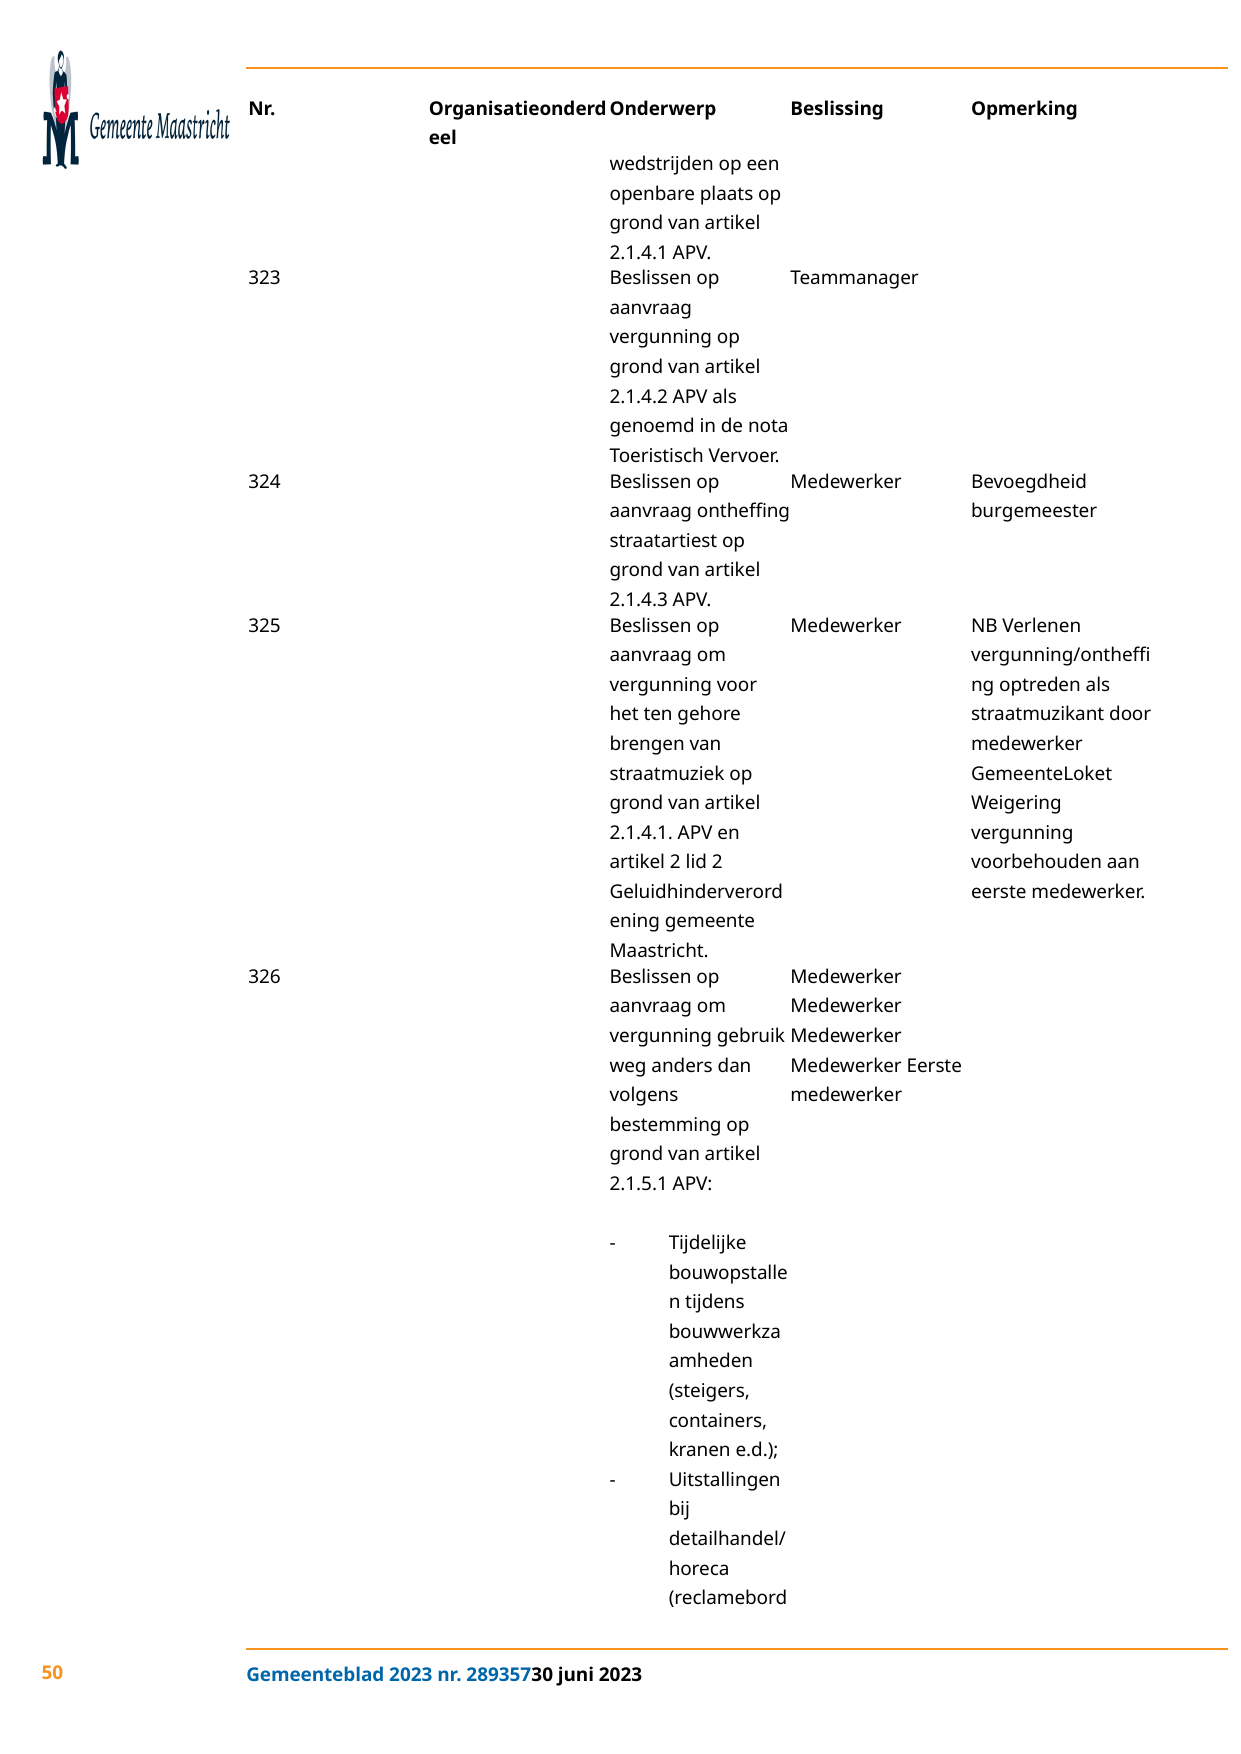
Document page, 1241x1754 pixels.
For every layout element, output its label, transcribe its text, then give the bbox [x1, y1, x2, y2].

table_cell 326 [248, 963, 429, 1610]
table_cell Medewerker [790, 468, 971, 612]
table_cell Beslissen op aanvraag om vergunning voor het ten gehore brengen van straatmuziek op grond van artikel 2.1.4.1. APV en artikel 2 lid 2 Geluidhinderverordening gemeente Maastricht. [609, 612, 790, 963]
table_cell NB Verlenen vergunning/ontheffing optreden als straatmuzikant door medewerker GemeenteLoket Weigering vergunning voorbehouden aan eerste medewerker. [971, 612, 1152, 963]
table_header Opmerking [971, 95, 1152, 150]
table_cell Bevoegdheid burgemeester [971, 468, 1152, 612]
table_cell [248, 150, 429, 264]
table_cell [429, 612, 609, 963]
table_cell Beslissen op aanvraag vergunning op grond van artikel 2.1.4.2 APV als genoemd in de nota Toeristisch Vervoer. [609, 265, 790, 468]
table_cell [971, 150, 1152, 264]
table_header Nr. [248, 95, 429, 150]
table_cell Medewerker Medewerker Medewerker Medewerker Eerste medewerker [790, 963, 971, 1610]
table_cell [429, 963, 609, 1610]
table_cell Medewerker [790, 612, 971, 963]
table_cell [429, 150, 609, 264]
table_header Organisatieonderdeel [429, 95, 609, 150]
table_cell [971, 963, 1152, 1610]
picture [41, 47, 231, 172]
table_cell [429, 468, 609, 612]
table_cell [971, 265, 1152, 468]
table_cell [429, 265, 609, 468]
table_cell Beslissen op aanvraag om vergunning gebruik weg anders dan volgens bestemming op grond van artikel 2.1.5.1 APV: Tijdelijke bouwopstallen tijdens bouwwerkzaamheden (steigers, containers, kranen e.d.); Uitstallingen bij detailhandel/horeca (reclamebord [609, 963, 790, 1610]
table_cell 324 [248, 468, 429, 612]
table_cell 325 [248, 612, 429, 963]
table_cell wedstrijden op een openbare plaats op grond van artikel 2.1.4.1 APV. [609, 150, 790, 264]
table_header Beslissing [790, 95, 971, 150]
table_cell Beslissen op aanvraag ontheffing straatartiest op grond van artikel 2.1.4.3 APV. [609, 468, 790, 612]
table_cell 323 [248, 265, 429, 468]
table_cell [790, 150, 971, 264]
table_header Onderwerp [609, 95, 790, 150]
table_cell Teammanager [790, 265, 971, 468]
